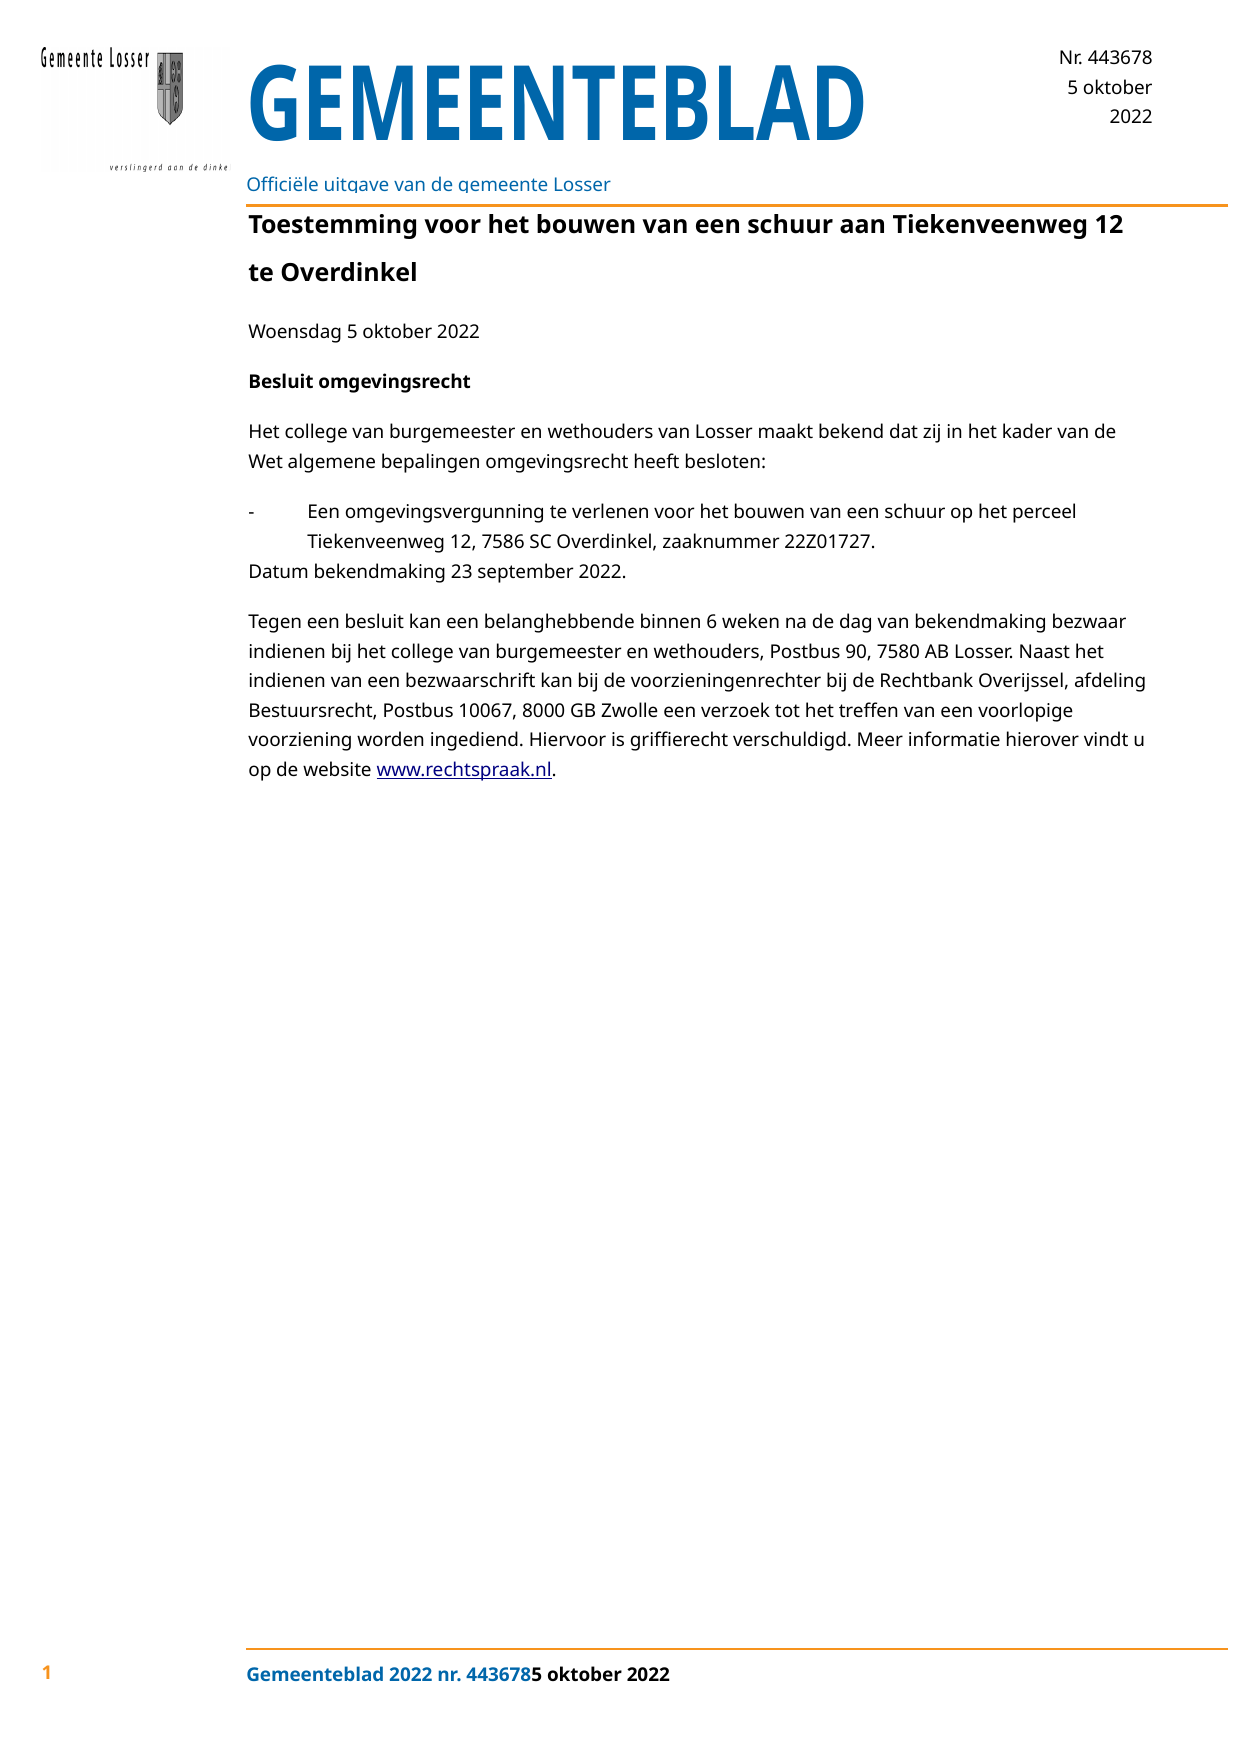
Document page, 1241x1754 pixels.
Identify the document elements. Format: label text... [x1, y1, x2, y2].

list Een omgevingsvergunning te verlenen voor het bouwen van een schuur op het perceel Tiekenveenweg 12, 7586 SC Overdinkel, zaaknummer 22Z01727. [248, 499, 1152, 554]
text Besluit omgevingsrecht [248, 368, 1152, 394]
text Toestemming voor het bouwen van een schuur aan Tiekenveenweg 12 te Overdinkel [248, 207, 1152, 288]
picture [41, 47, 231, 172]
text Tegen een besluit kan een belanghebbende binnen 6 weken na de dag van bekendmaking bezwaar indienen bij het college van burgemeester en wethouders, Postbus 90, 7580 AB Losser. Naast het indienen van een bezwaarschrift kan bij de voorzieningenrechter bij de Rechtbank Overijssel, afdeling Bestuursrecht, Postbus 10067, 8000 GB Zwolle een verzoek tot het treffen van een voorlopige voorziening worden ingediend. Hiervoor is griffierecht verschuldigd. Meer informatie hierover vindt u op de website www.rechtspraak.nl. [248, 608, 1152, 782]
text Het college van burgemeester en wethouders van Losser maakt bekend dat zij in het kader van de Wet algemene bepalingen omgevingsrecht heeft besloten: [248, 419, 1152, 474]
text Datum bekendmaking 23 september 2022. [248, 558, 1152, 584]
text Woensdag 5 oktober 2022 [248, 318, 1152, 344]
